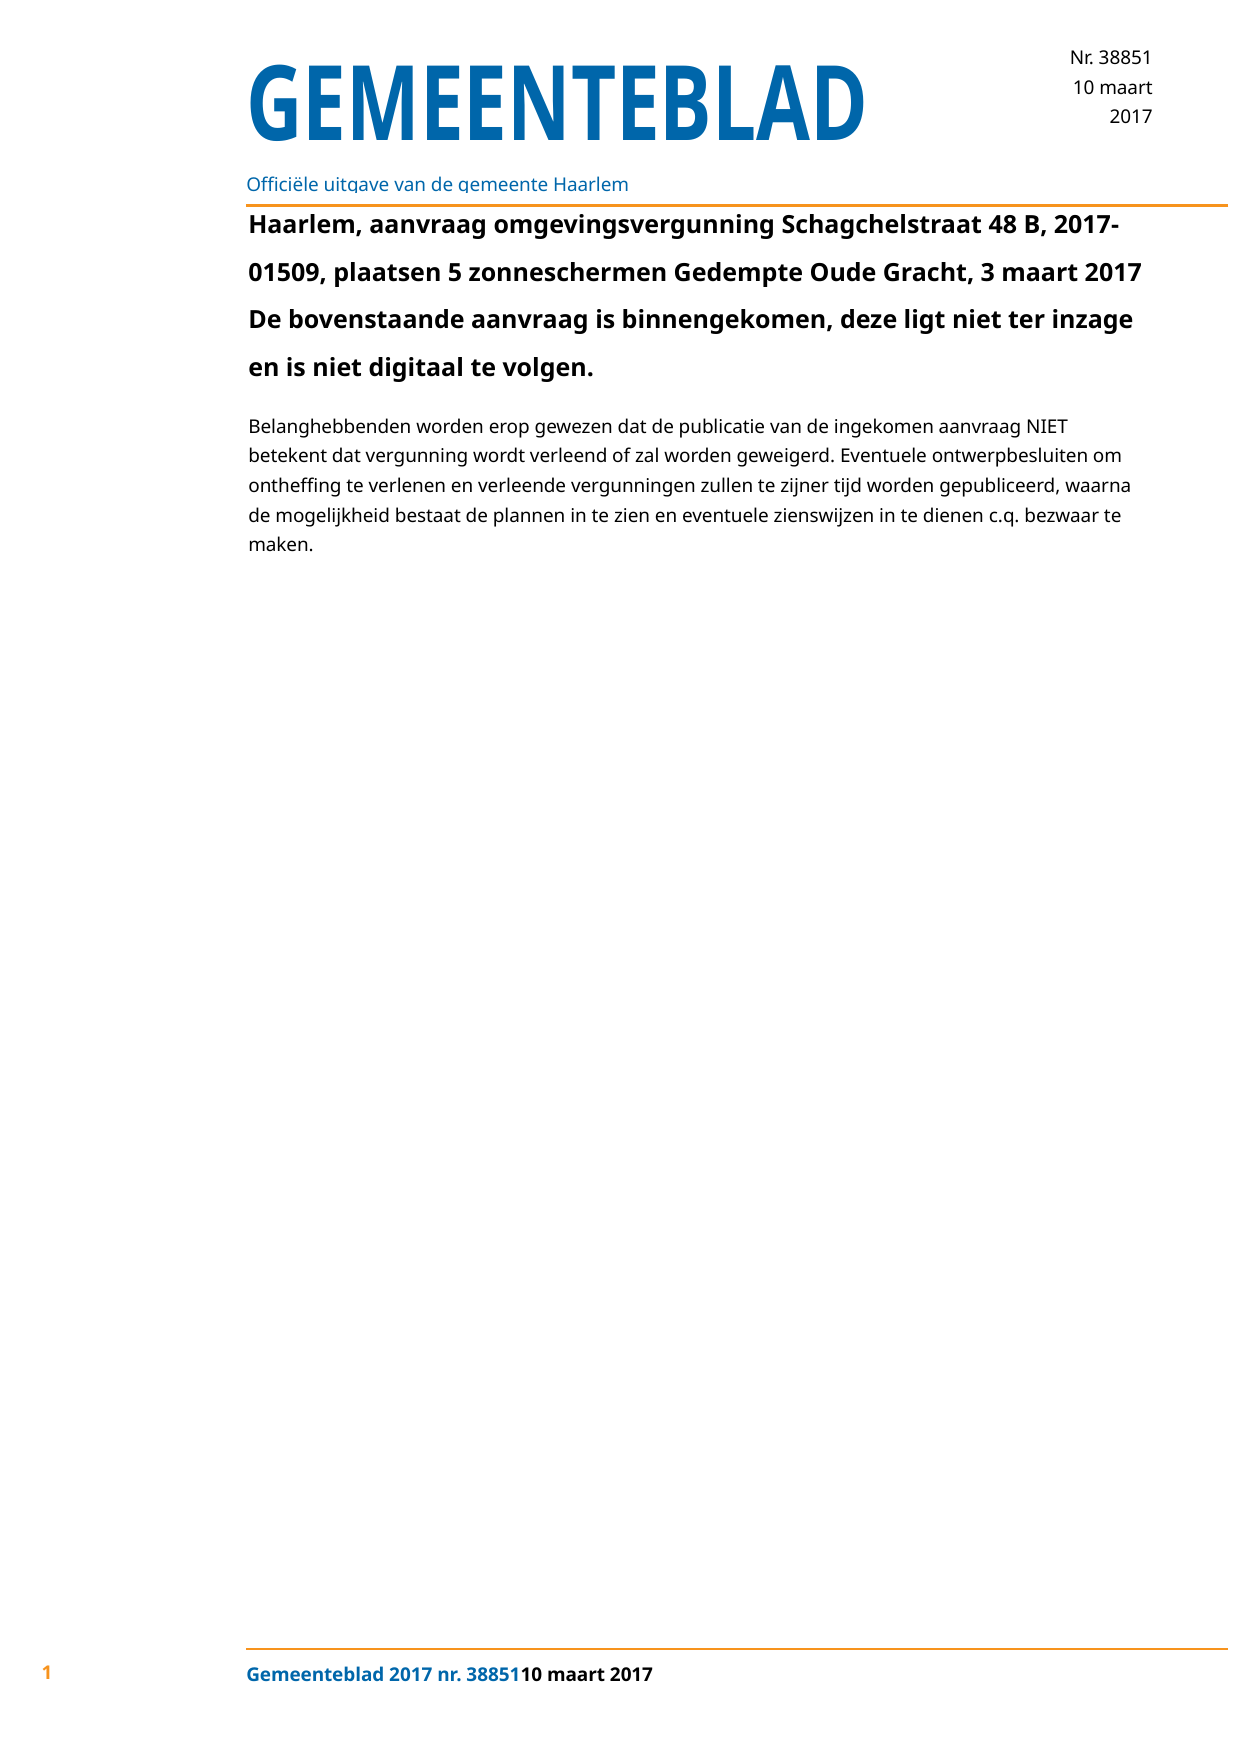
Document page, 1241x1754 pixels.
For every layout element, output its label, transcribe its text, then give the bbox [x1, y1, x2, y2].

text Belanghebbenden worden erop gewezen dat de publicatie van de ingekomen aanvraag NIET betekent dat vergunning wordt verleend of zal worden geweigerd. Eventuele ontwerpbesluiten om ontheffing te verlenen en verleende vergunningen zullen te zijner tijd worden gepubliceerd, waarna de mogelijkheid bestaat de plannen in te zien en eventuele zienswijzen in te dienen c.q. bezwaar te maken. [248, 413, 1152, 557]
picture [41, 47, 231, 172]
text Haarlem, aanvraag omgevingsvergunning Schagchelstraat 48 B, 2017-01509, plaatsen 5 zonneschermen Gedempte Oude Gracht, 3 maart 2017 De bovenstaande aanvraag is binnengekomen, deze ligt niet ter inzage en is niet digitaal te volgen. [248, 207, 1152, 384]
